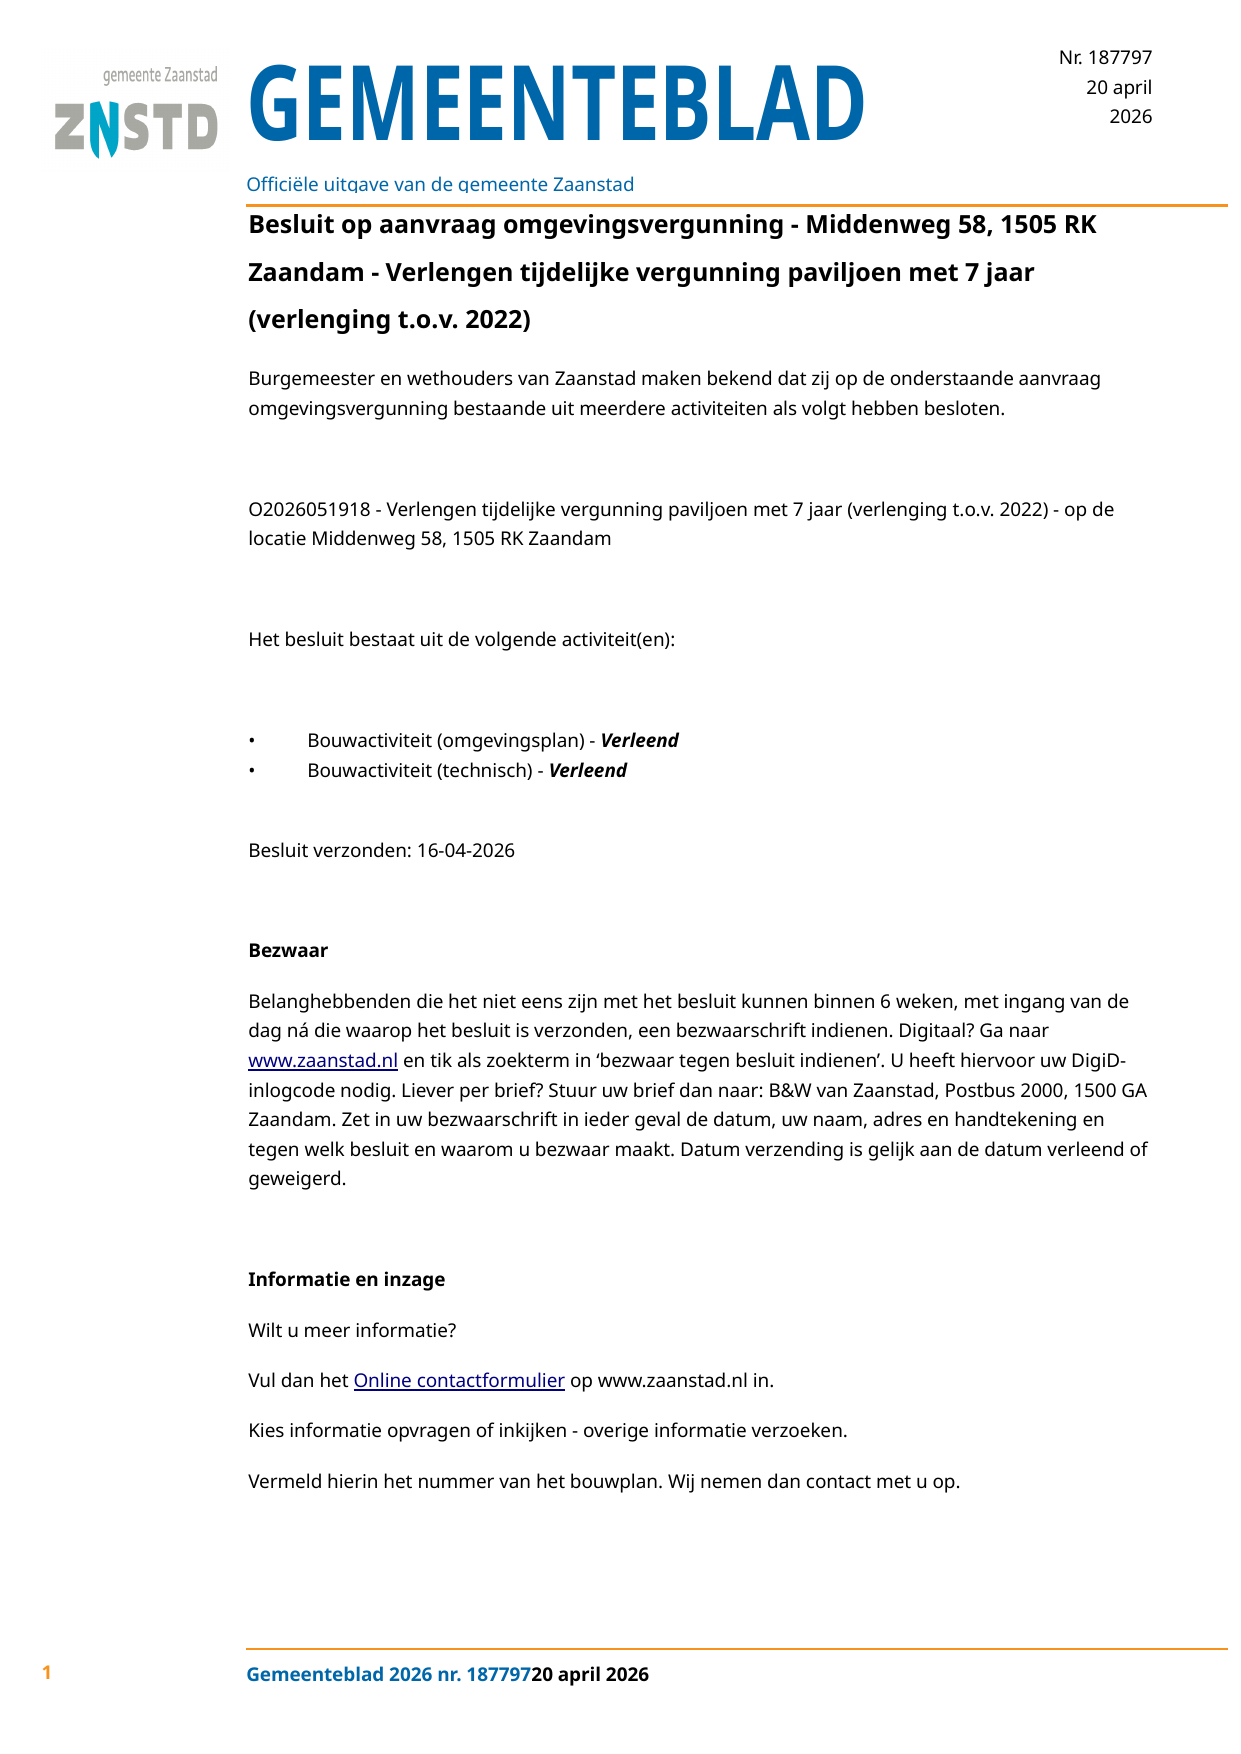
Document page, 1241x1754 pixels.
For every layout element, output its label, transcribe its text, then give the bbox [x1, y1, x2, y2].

text Besluit op aanvraag omgevingsvergunning - Middenweg 58, 1505 RK Zaandam - Verlengen tijdelijke vergunning paviljoen met 7 jaar (verlenging t.o.v. 2022) [248, 207, 1152, 336]
text Wilt u meer informatie? [248, 1317, 1152, 1342]
text Besluit verzonden: 16-04-2026 [248, 837, 1152, 862]
list Bouwactiviteit (technisch) - Verleend [248, 757, 1152, 782]
text Vul dan het Online contactformulier op www.zaanstad.nl in. [248, 1367, 1152, 1393]
text Bezwaar [248, 938, 1152, 963]
text Burgemeester en wethouders van Zaanstad maken bekend dat zij op de onderstaande aanvraag omgevingsvergunning bestaande uit meerdere activiteiten als volgt hebben besloten. [248, 366, 1152, 421]
text Informatie en inzage [248, 1266, 1152, 1292]
picture [41, 47, 231, 172]
text O2026051918 - Verlengen tijdelijke vergunning paviljoen met 7 jaar (verlenging t.o.v. 2022) - op de locatie Middenweg 58, 1505 RK Zaandam [248, 496, 1152, 551]
list Bouwactiviteit (omgevingsplan) - Verleend [248, 727, 1152, 753]
text Vermeld hierin het nummer van het bouwplan. Wij nemen dan contact met u op. [248, 1468, 1152, 1494]
text Het besluit bestaat uit de volgende activiteit(en): [248, 626, 1152, 652]
text Kies informatie opvragen of inkijken - overige informatie verzoeken. [248, 1418, 1152, 1443]
text Belanghebbenden die het niet eens zijn met het besluit kunnen binnen 6 weken, met ingang van de dag ná die waarop het besluit is verzonden, een bezwaarschrift indienen. Digitaal? Ga naar www.zaanstad.nl en tik als zoekterm in ‘bezwaar tegen besluit indienen’. U heeft hiervoor uw DigiD-inlogcode nodig. Liever per brief? Stuur uw brief dan naar: B&W van Zaanstad, Postbus 2000, 1500 GA Zaandam. Zet in uw bezwaarschrift in ieder geval de datum, uw naam, adres en handtekening en tegen welk besluit en waarom u bezwaar maakt. Datum verzending is gelijk aan de datum verleend of geweigerd. [248, 988, 1152, 1191]
